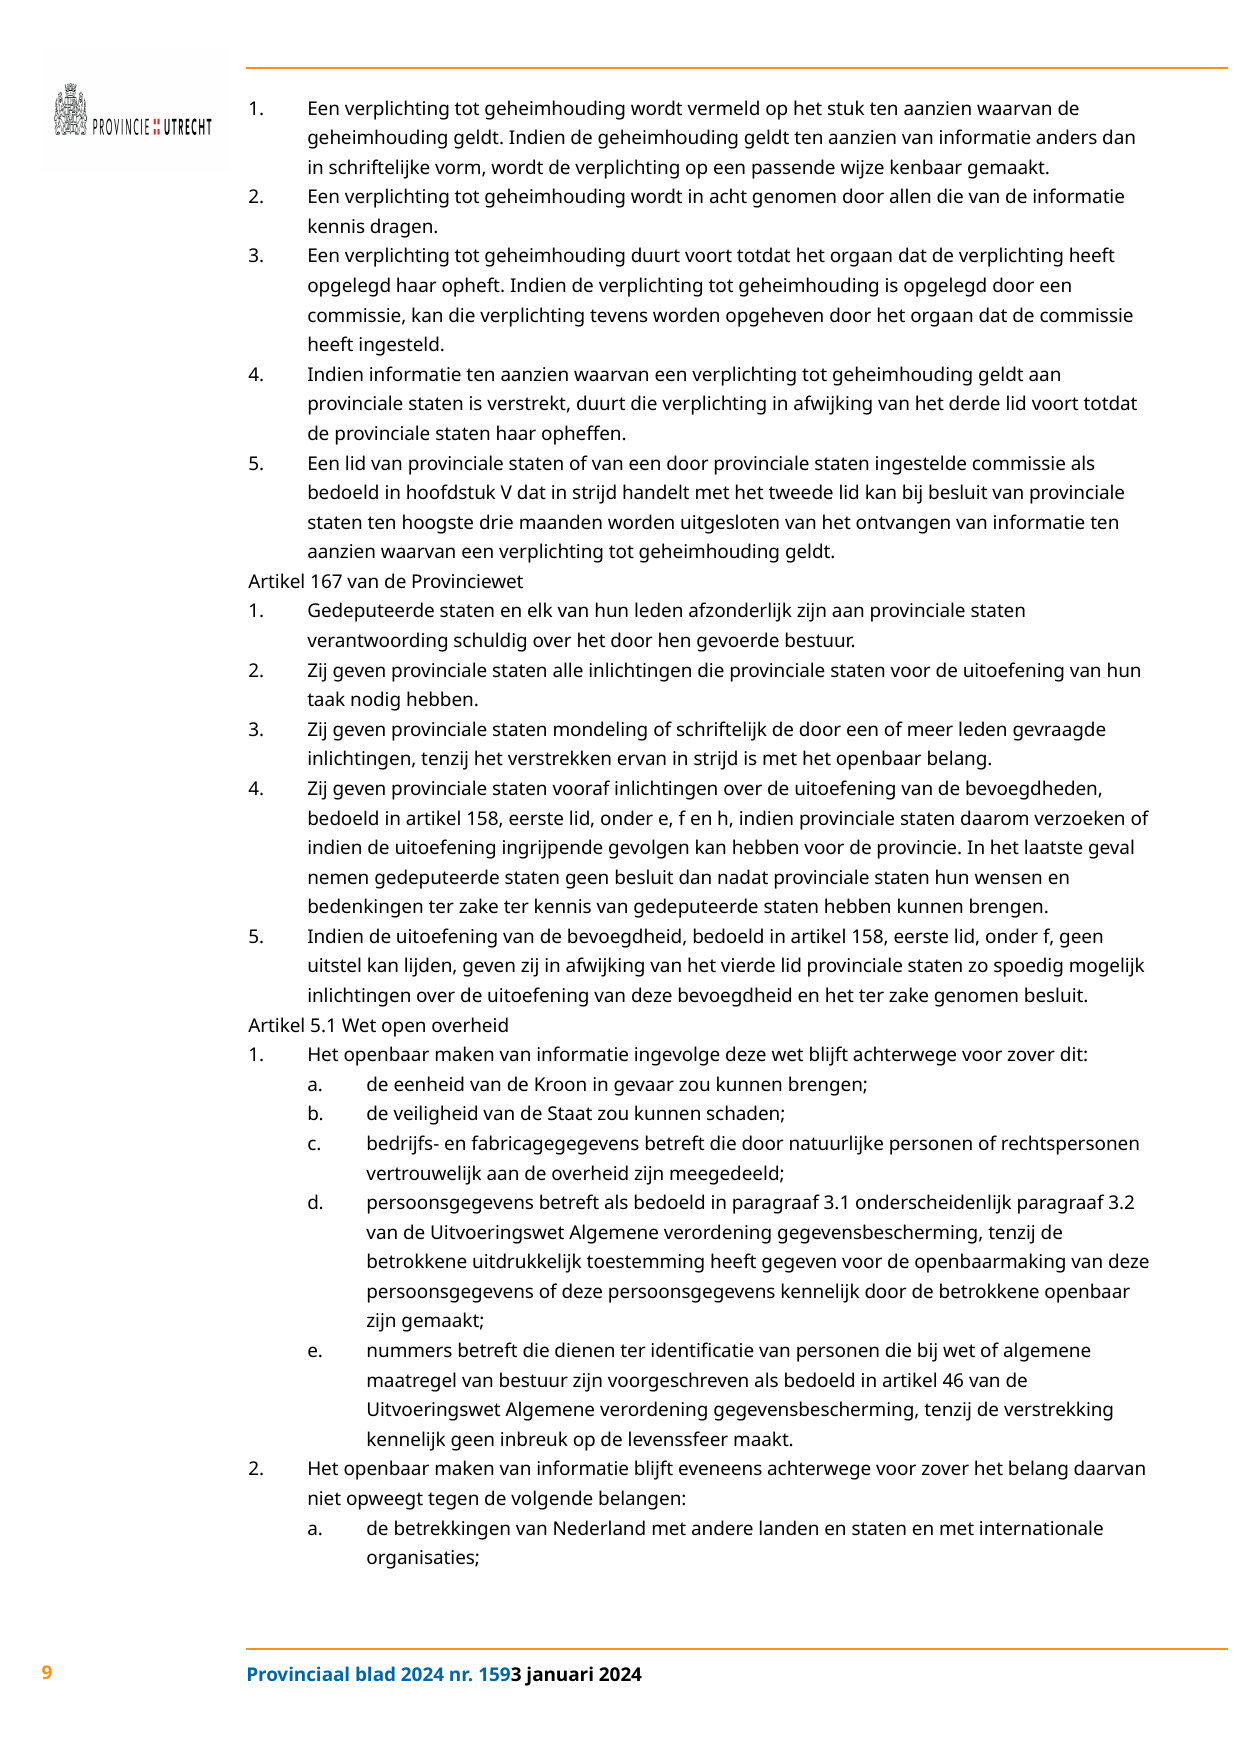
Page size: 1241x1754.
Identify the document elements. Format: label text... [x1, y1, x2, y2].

list persoonsgegevens betreft als bedoeld in paragraaf 3.1 onderscheidenlijk paragraaf 3.2 van de Uitvoeringswet Algemene verordening gegevensbescherming, tenzij de betrokkene uitdrukkelijk toestemming heeft gegeven voor de openbaarmaking van deze persoonsgegevens of deze persoonsgegevens kennelijk door de betrokkene openbaar zijn gemaakt; [307, 1189, 1152, 1333]
list Zij geven provinciale staten vooraf inlichtingen over de uitoefening van de bevoegdheden, bedoeld in artikel 158, eerste lid, onder e, f en h, indien provinciale staten daarom verzoeken of indien de uitoefening ingrijpende gevolgen kan hebben voor de provincie. In het laatste geval nemen gedeputeerde staten geen besluit dan nadat provinciale staten hun wensen en bedenkingen ter zake ter kennis van gedeputeerde staten hebben kunnen brengen. [248, 775, 1152, 919]
list Een verplichting tot geheimhouding wordt vermeld op het stuk ten aanzien waarvan de geheimhouding geldt. Indien de geheimhouding geldt ten aanzien van informatie anders dan in schriftelijke vorm, wordt de verplichting op een passende wijze kenbaar gemaakt. [248, 95, 1152, 180]
list Het openbaar maken van informatie blijft eveneens achterwege voor zover het belang daarvan niet opweegt tegen de volgende belangen: [248, 1456, 1152, 1511]
list de veiligheid van de Staat zou kunnen schaden; [307, 1101, 1152, 1126]
list Indien informatie ten aanzien waarvan een verplichting tot geheimhouding geldt aan provinciale staten is verstrekt, duurt die verplichting in afwijking van het derde lid voort totdat de provinciale staten haar opheffen. [248, 361, 1152, 446]
list Een lid van provinciale staten of van een door provinciale staten ingestelde commissie als bedoeld in hoofdstuk V dat in strijd handelt met het tweede lid kan bij besluit van provinciale staten ten hoogste drie maanden worden uitgesloten van het ontvangen van informatie ten aanzien waarvan een verplichting tot geheimhouding geldt. [248, 450, 1152, 564]
list Zij geven provinciale staten mondeling of schriftelijk de door een of meer leden gevraagde inlichtingen, tenzij het verstrekken ervan in strijd is met het openbaar belang. [248, 716, 1152, 771]
list de eenheid van de Kroon in gevaar zou kunnen brengen; [307, 1071, 1152, 1097]
list Een verplichting tot geheimhouding wordt in acht genomen door allen die van de informatie kennis dragen. [248, 183, 1152, 239]
picture [41, 47, 231, 172]
list Het openbaar maken van informatie ingevolge deze wet blijft achterwege voor zover dit: [248, 1041, 1152, 1067]
text Artikel 5.1 Wet open overheid [248, 1012, 1152, 1038]
list nummers betreft die dienen ter identificatie van personen die bij wet of algemene maatregel van bestuur zijn voorgeschreven als bedoeld in artikel 46 van de Uitvoeringswet Algemene verordening gegevensbescherming, tenzij de verstrekking kennelijk geen inbreuk op de levenssfeer maakt. [307, 1337, 1152, 1452]
list Gedeputeerde staten en elk van hun leden afzonderlijk zijn aan provinciale staten verantwoording schuldig over het door hen gevoerde bestuur. [248, 598, 1152, 653]
list Een verplichting tot geheimhouding duurt voort totdat het orgaan dat de verplichting heeft opgelegd haar opheft. Indien de verplichting tot geheimhouding is opgelegd door een commissie, kan die verplichting tevens worden opgeheven door het orgaan dat de commissie heeft ingesteld. [248, 243, 1152, 357]
list bedrijfs- en fabricagegegevens betreft die door natuurlijke personen of rechtspersonen vertrouwelijk aan de overheid zijn meegedeeld; [307, 1130, 1152, 1186]
list Zij geven provinciale staten alle inlichtingen die provinciale staten voor de uitoefening van hun taak nodig hebben. [248, 657, 1152, 712]
list de betrekkingen van Nederland met andere landen en staten en met internationale organisaties; [307, 1515, 1152, 1570]
text Artikel 167 van de Provinciewet [248, 568, 1152, 594]
list Indien de uitoefening van de bevoegdheid, bedoeld in artikel 158, eerste lid, onder f, geen uitstel kan lijden, geven zij in afwijking van het vierde lid provinciale staten zo spoedig mogelijk inlichtingen over de uitoefening van deze bevoegdheid en het ter zake genomen besluit. [248, 923, 1152, 1008]
